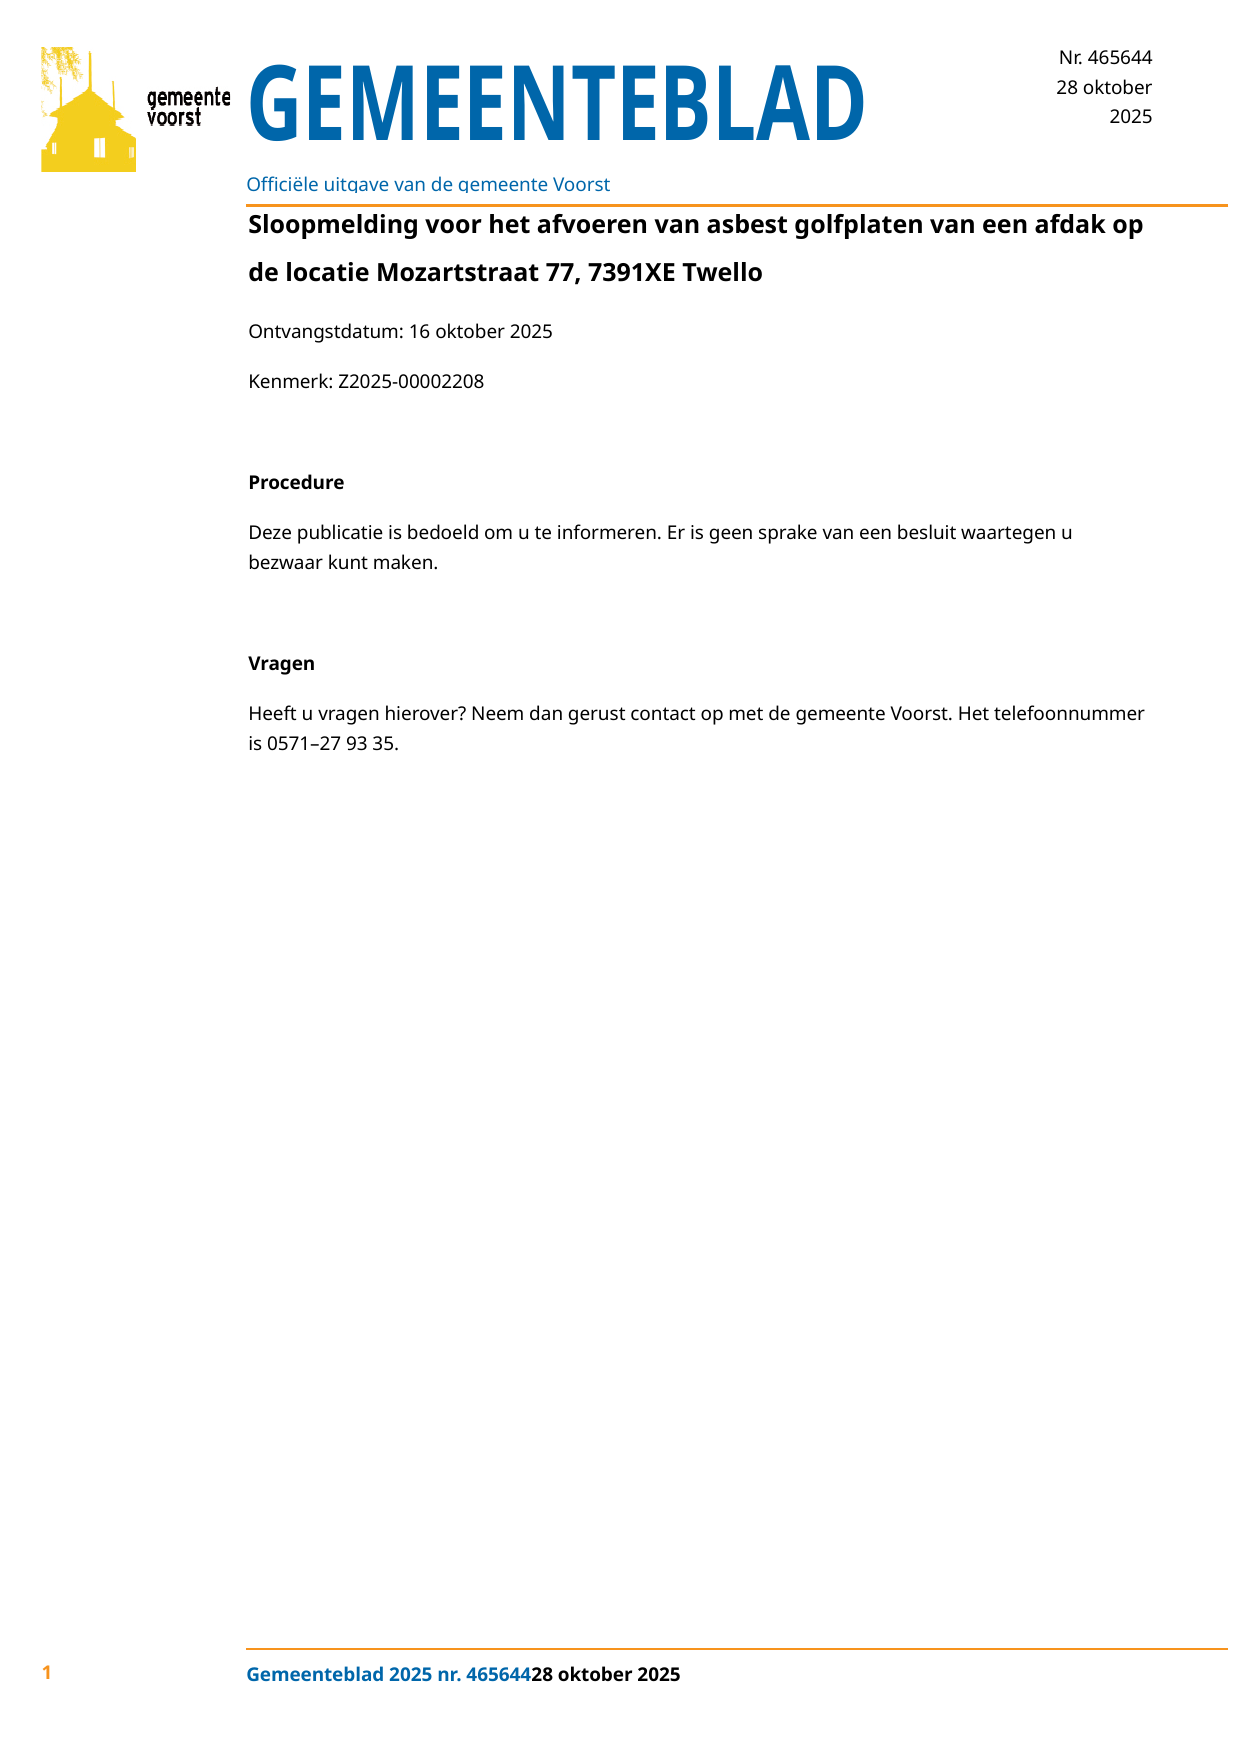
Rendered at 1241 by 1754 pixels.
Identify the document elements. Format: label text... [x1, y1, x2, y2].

text Deze publicatie is bedoeld om u te informeren. Er is geen sprake van een besluit waartegen u bezwaar kunt maken. [248, 519, 1152, 575]
picture [41, 47, 231, 172]
text Ontvangstdatum: 16 oktober 2025 [248, 318, 1152, 344]
text Sloopmelding voor het afvoeren van asbest golfplaten van een afdak op de locatie Mozartstraat 77, 7391XE Twello [248, 207, 1152, 288]
text Kenmerk: Z2025-00002208 [248, 368, 1152, 394]
text Procedure [248, 469, 1152, 495]
text Heeft u vragen hierover? Neem dan gerust contact op met de gemeente Voorst. Het telefoonnummer is 0571–27 93 35. [248, 700, 1152, 756]
text Vragen [248, 650, 1152, 676]
